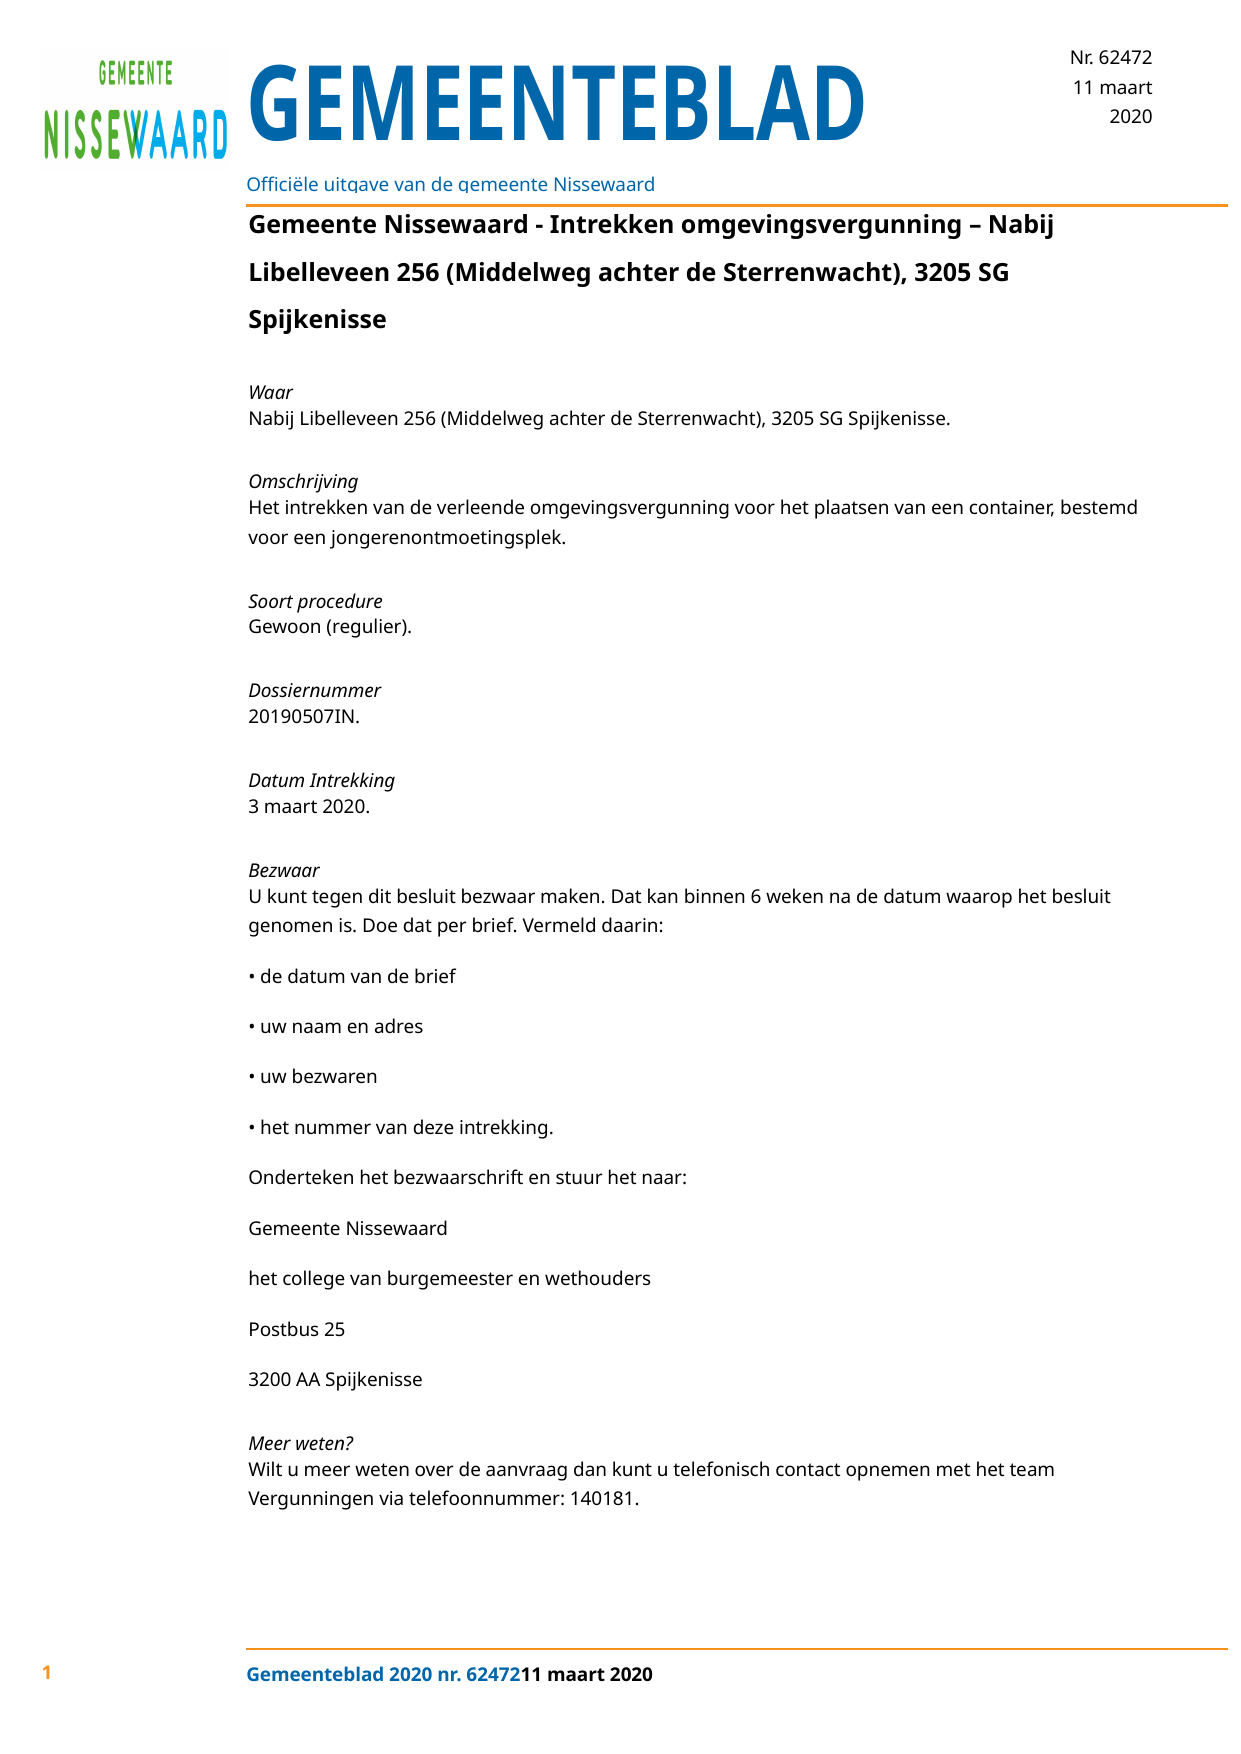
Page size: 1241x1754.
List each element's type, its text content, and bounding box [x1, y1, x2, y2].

text Dossiernummer [248, 678, 1152, 703]
text Gemeente Nissewaard [248, 1215, 1152, 1241]
text Nabij Libelleveen 256 (Middelweg achter de Sterrenwacht), 3205 SG Spijkenisse. [248, 405, 1152, 431]
text • het nummer van deze intrekking. [248, 1114, 1152, 1140]
text het college van burgemeester en wethouders [248, 1265, 1152, 1291]
text U kunt tegen dit besluit bezwaar maken. Dat kan binnen 6 weken na de datum waarop het besluit genomen is. Doe dat per brief. Vermeld daarin: [248, 883, 1152, 938]
text • uw bezwaren [248, 1064, 1152, 1089]
text Wilt u meer weten over de aanvraag dan kunt u telefonisch contact opnemen met het team Vergunningen via telefoonnummer: 140181. [248, 1456, 1152, 1511]
text Datum Intrekking [248, 767, 1152, 793]
text Bezwaar [248, 857, 1152, 883]
text Postbus 25 [248, 1316, 1152, 1341]
text Gemeente Nissewaard - Intrekken omgevingsvergunning – Nabij Libelleveen 256 (Middelweg achter de Sterrenwacht), 3205 SG Spijkenisse [248, 207, 1152, 336]
text • uw naam en adres [248, 1013, 1152, 1039]
text Waar [248, 379, 1152, 405]
text 3 maart 2020. [248, 793, 1152, 819]
text Meer weten? [248, 1430, 1152, 1456]
text 3200 AA Spijkenisse [248, 1366, 1152, 1392]
text • de datum van de brief [248, 963, 1152, 988]
text Onderteken het bezwaarschrift en stuur het naar: [248, 1164, 1152, 1190]
text Omschrijving [248, 469, 1152, 494]
text Soort procedure [248, 588, 1152, 614]
text Gewoon (regulier). [248, 614, 1152, 639]
text 20190507IN. [248, 703, 1152, 729]
picture [41, 47, 231, 172]
text Het intrekken van de verleende omgevingsvergunning voor het plaatsen van een container, bestemd voor een jongerenontmoetingsplek. [248, 494, 1152, 550]
